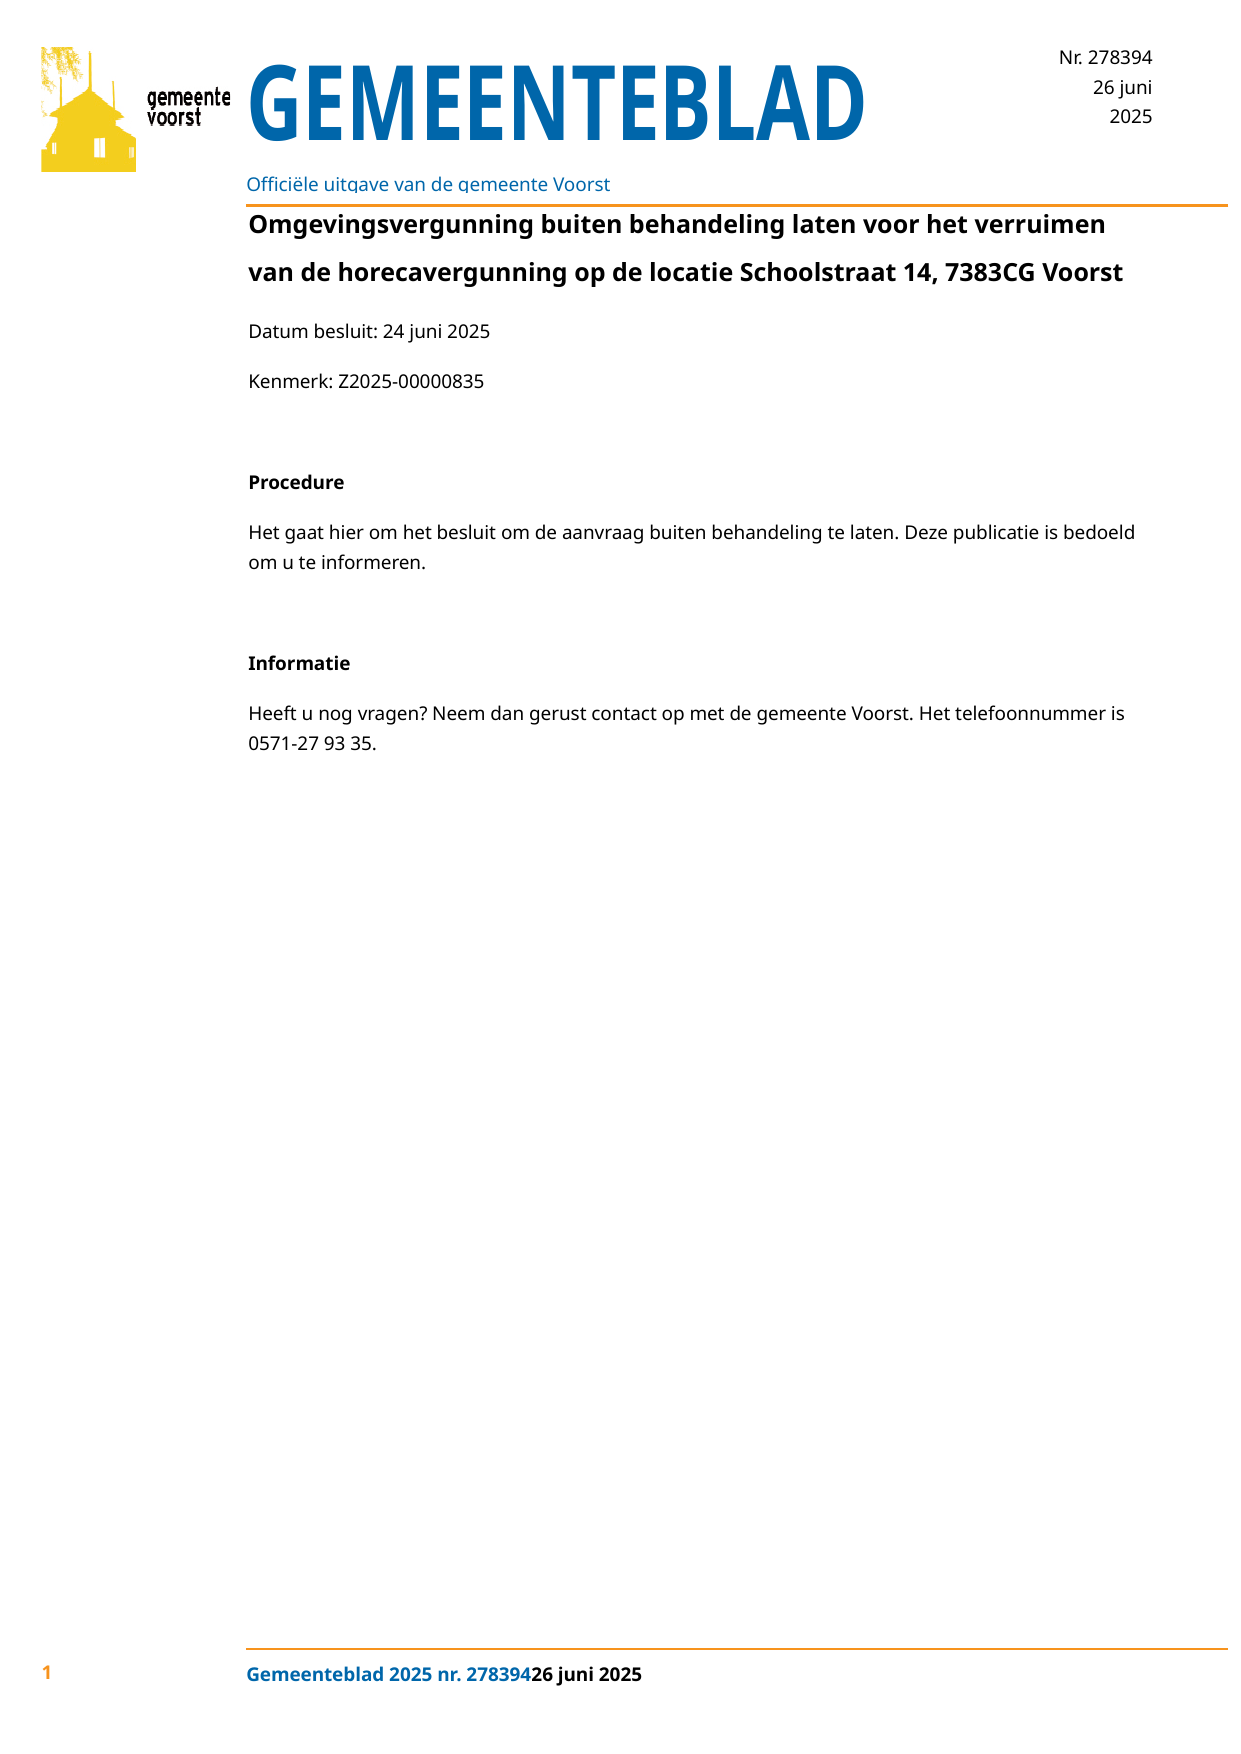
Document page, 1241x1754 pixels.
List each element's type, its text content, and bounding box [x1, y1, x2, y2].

text Omgevingsvergunning buiten behandeling laten voor het verruimen van de horecavergunning op de locatie Schoolstraat 14, 7383CG Voorst [248, 207, 1152, 288]
text Het gaat hier om het besluit om de aanvraag buiten behandeling te laten. Deze publicatie is bedoeld om u te informeren. [248, 519, 1152, 575]
text Procedure [248, 469, 1152, 495]
text Kenmerk: Z2025-00000835 [248, 368, 1152, 394]
text Heeft u nog vragen? Neem dan gerust contact op met de gemeente Voorst. Het telefoonnummer is 0571-27 93 35. [248, 700, 1152, 756]
text Informatie [248, 650, 1152, 676]
text Datum besluit: 24 juni 2025 [248, 318, 1152, 344]
picture [41, 47, 231, 172]
